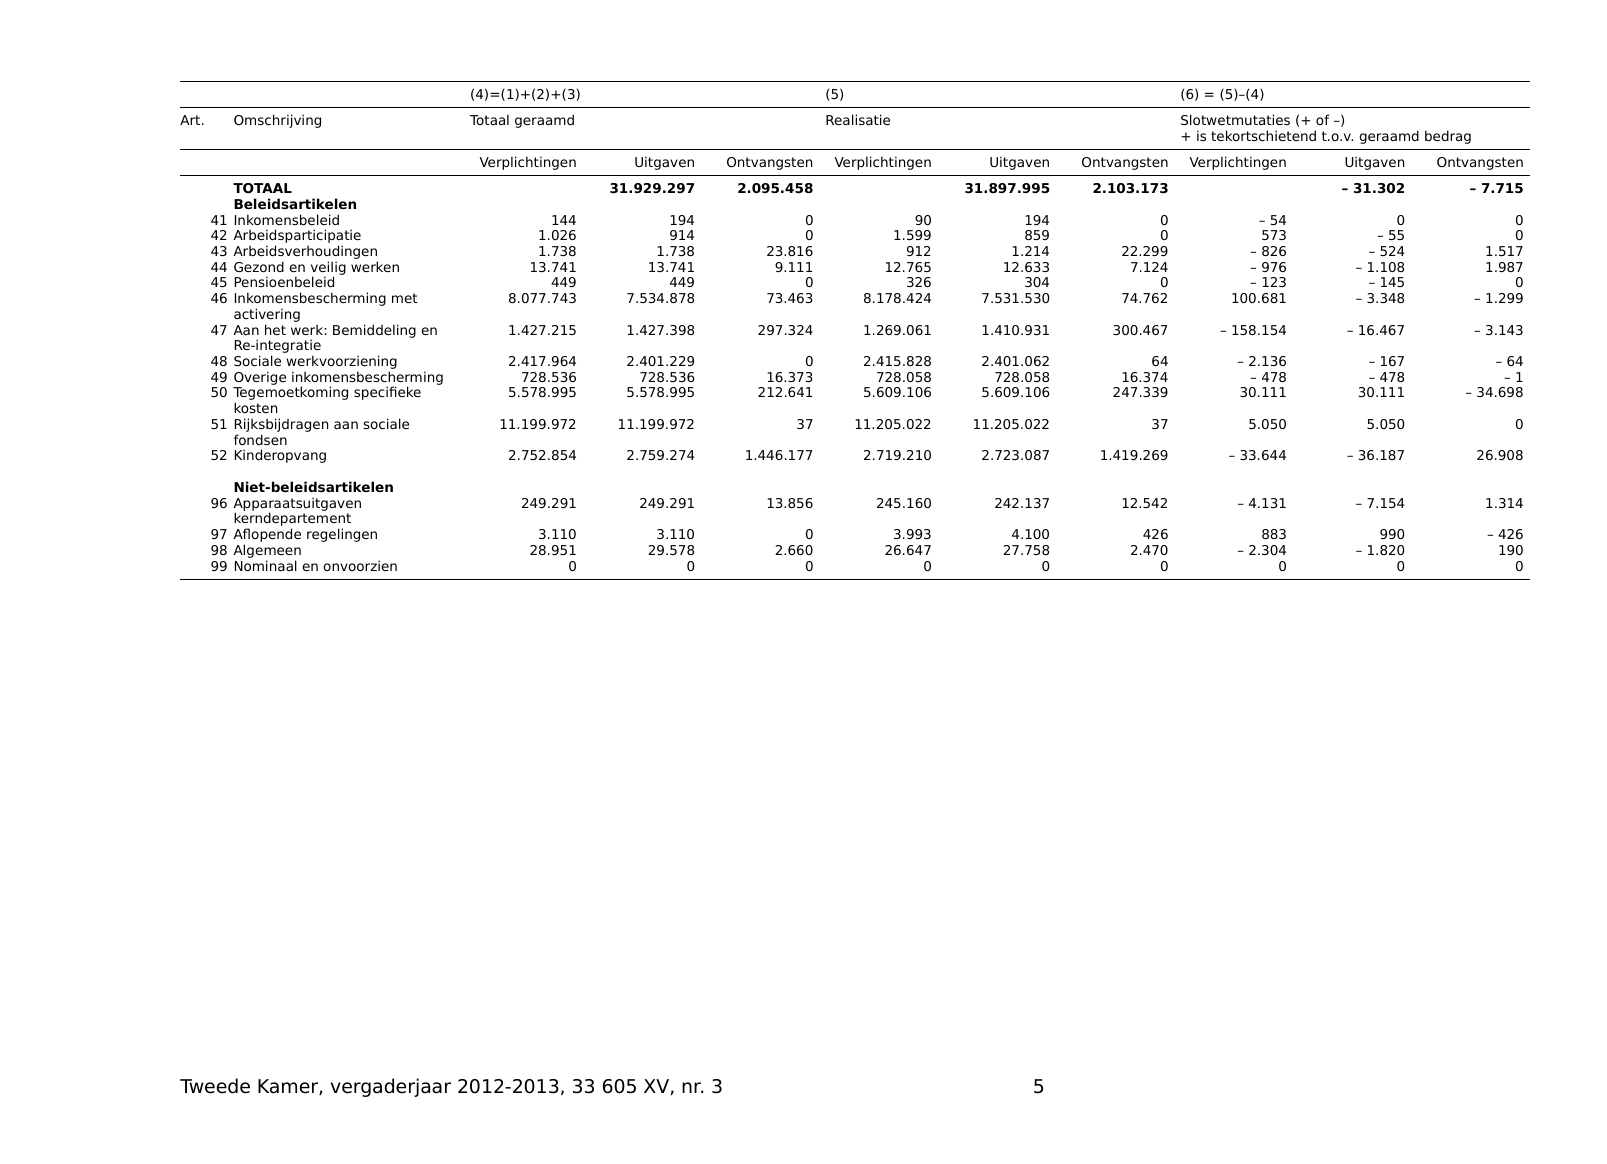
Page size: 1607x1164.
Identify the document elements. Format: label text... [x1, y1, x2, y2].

table_cell Art. [180, 108, 227, 149]
table_cell 7.531.530 [938, 291, 1056, 322]
table_cell 1.214 [938, 244, 1056, 259]
table_header (5) [819, 82, 1174, 107]
table_cell – 158.154 [1174, 323, 1293, 354]
table_cell 98 [180, 543, 227, 558]
table_cell 728.536 [583, 370, 701, 385]
table_cell 426 [1056, 527, 1174, 543]
table_cell 12.542 [1056, 495, 1174, 527]
table_cell – 478 [1293, 370, 1411, 385]
table_cell Inkomensbeleid [228, 212, 464, 228]
table_cell 48 [180, 354, 227, 369]
table_cell 16.373 [701, 370, 819, 385]
table_cell 31.897.995 [938, 176, 1056, 197]
table_cell [938, 464, 1056, 480]
table_header [180, 82, 227, 107]
table_cell – 524 [1293, 244, 1411, 259]
table_cell 37 [1056, 417, 1174, 448]
table_cell Realisatie [819, 108, 1174, 149]
table_cell Uitgaven [1293, 150, 1411, 175]
table_cell 37 [701, 417, 819, 448]
table_cell 1.446.177 [701, 448, 819, 464]
table_cell 41 [180, 212, 227, 228]
table_cell – 478 [1174, 370, 1293, 385]
table_cell Nominaal en onvoorzien [228, 558, 464, 579]
table_cell 2.660 [701, 543, 819, 558]
table_cell 30.111 [1293, 385, 1411, 417]
table_cell Omschrijving [228, 108, 464, 149]
table_cell [701, 197, 819, 212]
table_cell 883 [1174, 527, 1293, 543]
table_cell 0 [1411, 275, 1529, 291]
table_cell 7.534.878 [583, 291, 701, 322]
table_cell 990 [1293, 527, 1411, 543]
table_cell – 7.715 [1411, 176, 1529, 197]
table_cell 0 [1411, 417, 1529, 448]
table_cell [464, 464, 582, 480]
table_cell 194 [938, 212, 1056, 228]
table_cell [180, 150, 227, 175]
table_cell 45 [180, 275, 227, 291]
table_cell 49 [180, 370, 227, 385]
table_cell 249.291 [583, 495, 701, 527]
table_cell 190 [1411, 543, 1529, 558]
table_cell 0 [1293, 212, 1411, 228]
table_cell – 3.348 [1293, 291, 1411, 322]
table_cell Aan het werk: Bemiddeling en Re-integratie [228, 323, 464, 354]
table_cell [938, 197, 1056, 212]
table_cell 43 [180, 244, 227, 259]
table_cell 0 [938, 558, 1056, 579]
table_cell 1.987 [1411, 260, 1529, 275]
table_cell [1411, 197, 1529, 212]
table_cell Niet-beleidsartikelen [228, 480, 464, 495]
table_cell 2.415.828 [819, 354, 937, 369]
table_cell Ontvangsten [701, 150, 819, 175]
table_cell Pensioenbeleid [228, 275, 464, 291]
table_cell – 1 [1411, 370, 1529, 385]
table_cell 100.681 [1174, 291, 1293, 322]
table_cell – 55 [1293, 228, 1411, 244]
table_cell [819, 464, 937, 480]
table_cell – 1.108 [1293, 260, 1411, 275]
table_cell 26.647 [819, 543, 937, 558]
table_cell Slotwetmutaties (+ of –) + is tekortschietend t.o.v. geraamd bedrag [1174, 108, 1529, 149]
table_cell 2.095.458 [701, 176, 819, 197]
table_cell 0 [701, 558, 819, 579]
table_cell Uitgaven [583, 150, 701, 175]
table_cell 1.517 [1411, 244, 1529, 259]
table_cell Gezond en veilig werken [228, 260, 464, 275]
table_cell 3.110 [583, 527, 701, 543]
table_cell Totaal geraamd [464, 108, 819, 149]
table_cell [1056, 480, 1174, 495]
table_cell Uitgaven [938, 150, 1056, 175]
table_cell [228, 464, 464, 480]
table_cell – 64 [1411, 354, 1529, 369]
table_cell 212.641 [701, 385, 819, 417]
table_cell – 426 [1411, 527, 1529, 543]
table_cell 1.738 [464, 244, 582, 259]
table_cell 0 [1056, 212, 1174, 228]
table_cell [180, 464, 227, 480]
table_cell [938, 480, 1056, 495]
table_cell – 167 [1293, 354, 1411, 369]
table_cell [1293, 197, 1411, 212]
table_cell TOTAAL [228, 176, 464, 197]
table_cell 11.205.022 [938, 417, 1056, 448]
table_cell Inkomensbescherming met activering [228, 291, 464, 322]
table_cell 50 [180, 385, 227, 417]
table_cell 23.816 [701, 244, 819, 259]
table_cell [1174, 197, 1293, 212]
table_cell 11.199.972 [464, 417, 582, 448]
table_cell Verplichtingen [464, 150, 582, 175]
table_cell 0 [701, 212, 819, 228]
table_cell 728.536 [464, 370, 582, 385]
table_cell [1056, 197, 1174, 212]
table_cell [1056, 464, 1174, 480]
table_cell 0 [464, 558, 582, 579]
table_cell 2.103.173 [1056, 176, 1174, 197]
table_cell 0 [819, 558, 937, 579]
table_cell 5.050 [1174, 417, 1293, 448]
table_cell 29.578 [583, 543, 701, 558]
table_cell 194 [583, 212, 701, 228]
table_cell [1411, 480, 1529, 495]
table_cell 26.908 [1411, 448, 1529, 464]
table_cell 242.137 [938, 495, 1056, 527]
table_cell 7.124 [1056, 260, 1174, 275]
table_cell Sociale werkvoorziening [228, 354, 464, 369]
table_cell 46 [180, 291, 227, 322]
table_cell 16.374 [1056, 370, 1174, 385]
table_cell – 2.136 [1174, 354, 1293, 369]
table_cell 1.427.215 [464, 323, 582, 354]
table_cell 300.467 [1056, 323, 1174, 354]
table_cell – 54 [1174, 212, 1293, 228]
table_cell 2.752.854 [464, 448, 582, 464]
table_cell 8.077.743 [464, 291, 582, 322]
table_cell 42 [180, 228, 227, 244]
table_cell [464, 176, 582, 197]
table_cell 0 [1056, 275, 1174, 291]
table_cell 3.110 [464, 527, 582, 543]
table_cell 0 [1056, 228, 1174, 244]
table_cell 11.199.972 [583, 417, 701, 448]
table_cell 97 [180, 527, 227, 543]
table_cell 13.741 [583, 260, 701, 275]
table_cell 22.299 [1056, 244, 1174, 259]
table_cell 2.401.229 [583, 354, 701, 369]
table_cell 64 [1056, 354, 1174, 369]
table_cell Ontvangsten [1056, 150, 1174, 175]
table_cell [701, 480, 819, 495]
table_cell – 4.131 [1174, 495, 1293, 527]
table_cell 0 [701, 527, 819, 543]
table_cell [180, 480, 227, 495]
table_cell 0 [1174, 558, 1293, 579]
table_cell 449 [583, 275, 701, 291]
table_cell – 3.143 [1411, 323, 1529, 354]
table_cell 0 [583, 558, 701, 579]
table_cell 5.050 [1293, 417, 1411, 448]
table_cell Overige inkomensbescherming [228, 370, 464, 385]
table_cell 0 [701, 275, 819, 291]
table_cell – 34.698 [1411, 385, 1529, 417]
table_cell 13.856 [701, 495, 819, 527]
table_cell [1293, 464, 1411, 480]
table_cell [819, 480, 937, 495]
table_cell 96 [180, 495, 227, 527]
table_cell 5.578.995 [583, 385, 701, 417]
table_cell 51 [180, 417, 227, 448]
table_cell – 16.467 [1293, 323, 1411, 354]
table_cell – 123 [1174, 275, 1293, 291]
table_cell 0 [701, 228, 819, 244]
table_cell 0 [1293, 558, 1411, 579]
table_cell 912 [819, 244, 937, 259]
table_cell 9.111 [701, 260, 819, 275]
table_cell 249.291 [464, 495, 582, 527]
table_cell [1174, 176, 1293, 197]
table_cell 573 [1174, 228, 1293, 244]
table_cell 1.738 [583, 244, 701, 259]
table_cell 4.100 [938, 527, 1056, 543]
table_cell 52 [180, 448, 227, 464]
table_cell [583, 480, 701, 495]
table_cell 2.723.087 [938, 448, 1056, 464]
table_cell 0 [1411, 228, 1529, 244]
table_cell Arbeidsparticipatie [228, 228, 464, 244]
table_cell [180, 176, 227, 197]
table_cell 13.741 [464, 260, 582, 275]
table_cell Arbeidsverhoudingen [228, 244, 464, 259]
table_cell [819, 176, 937, 197]
table_header [228, 82, 464, 107]
table_cell 0 [1411, 212, 1529, 228]
table_cell 0 [1411, 558, 1529, 579]
table_cell Tegemoetkoming specifieke kosten [228, 385, 464, 417]
table_cell – 2.304 [1174, 543, 1293, 558]
table_cell [583, 197, 701, 212]
table_cell – 31.302 [1293, 176, 1411, 197]
table_cell 2.759.274 [583, 448, 701, 464]
table_cell – 33.644 [1174, 448, 1293, 464]
table_cell [228, 150, 464, 175]
table_cell 0 [1056, 558, 1174, 579]
table_cell [701, 464, 819, 480]
table_cell [819, 197, 937, 212]
table_cell 304 [938, 275, 1056, 291]
table_cell 1.269.061 [819, 323, 937, 354]
table_header (4)=(1)+(2)+(3) [464, 82, 819, 107]
table_cell 12.765 [819, 260, 937, 275]
table_cell – 145 [1293, 275, 1411, 291]
table_cell 1.419.269 [1056, 448, 1174, 464]
table_cell 728.058 [938, 370, 1056, 385]
table_cell 914 [583, 228, 701, 244]
table_cell Ontvangsten [1411, 150, 1529, 175]
table_cell 449 [464, 275, 582, 291]
table_cell 8.178.424 [819, 291, 937, 322]
table_cell [180, 197, 227, 212]
table_cell – 976 [1174, 260, 1293, 275]
table_cell Apparaatsuitgaven kerndepartement [228, 495, 464, 527]
table_cell 73.463 [701, 291, 819, 322]
table_cell Beleidsartikelen [228, 197, 464, 212]
table_cell 1.427.398 [583, 323, 701, 354]
table_cell 5.609.106 [819, 385, 937, 417]
table_cell [464, 480, 582, 495]
table_cell – 1.299 [1411, 291, 1529, 322]
table_cell 2.401.062 [938, 354, 1056, 369]
table_cell 3.993 [819, 527, 937, 543]
table_cell 2.417.964 [464, 354, 582, 369]
table_cell Aflopende regelingen [228, 527, 464, 543]
table_cell – 1.820 [1293, 543, 1411, 558]
table_cell Kinderopvang [228, 448, 464, 464]
table_cell 30.111 [1174, 385, 1293, 417]
table_cell 12.633 [938, 260, 1056, 275]
table_cell 0 [701, 354, 819, 369]
table_cell 44 [180, 260, 227, 275]
table_cell 326 [819, 275, 937, 291]
table_cell 28.951 [464, 543, 582, 558]
table_cell [464, 197, 582, 212]
table_cell 99 [180, 558, 227, 579]
table_cell [1293, 480, 1411, 495]
table_cell 144 [464, 212, 582, 228]
table_cell 11.205.022 [819, 417, 937, 448]
table_cell Verplichtingen [1174, 150, 1293, 175]
table_cell 31.929.297 [583, 176, 701, 197]
table_cell [583, 464, 701, 480]
table_cell 90 [819, 212, 937, 228]
table_cell – 7.154 [1293, 495, 1411, 527]
table_cell 5.578.995 [464, 385, 582, 417]
table_cell 245.160 [819, 495, 937, 527]
table_cell 297.324 [701, 323, 819, 354]
table_header (6) = (5)–(4) [1174, 82, 1529, 107]
table_cell 859 [938, 228, 1056, 244]
table_cell Algemeen [228, 543, 464, 558]
table_cell 74.762 [1056, 291, 1174, 322]
table_cell 1.599 [819, 228, 937, 244]
table_cell 1.026 [464, 228, 582, 244]
table_cell [1174, 480, 1293, 495]
table_cell Verplichtingen [819, 150, 937, 175]
table_cell Rijksbijdragen aan sociale fondsen [228, 417, 464, 448]
table_cell 728.058 [819, 370, 937, 385]
table_cell 27.758 [938, 543, 1056, 558]
table_cell 5.609.106 [938, 385, 1056, 417]
table_cell – 826 [1174, 244, 1293, 259]
table_cell 1.314 [1411, 495, 1529, 527]
table_cell 1.410.931 [938, 323, 1056, 354]
table_cell 2.719.210 [819, 448, 937, 464]
table_cell [1174, 464, 1293, 480]
table_cell 247.339 [1056, 385, 1174, 417]
table_cell 2.470 [1056, 543, 1174, 558]
table_cell – 36.187 [1293, 448, 1411, 464]
table_cell 47 [180, 323, 227, 354]
table_cell [1411, 464, 1529, 480]
